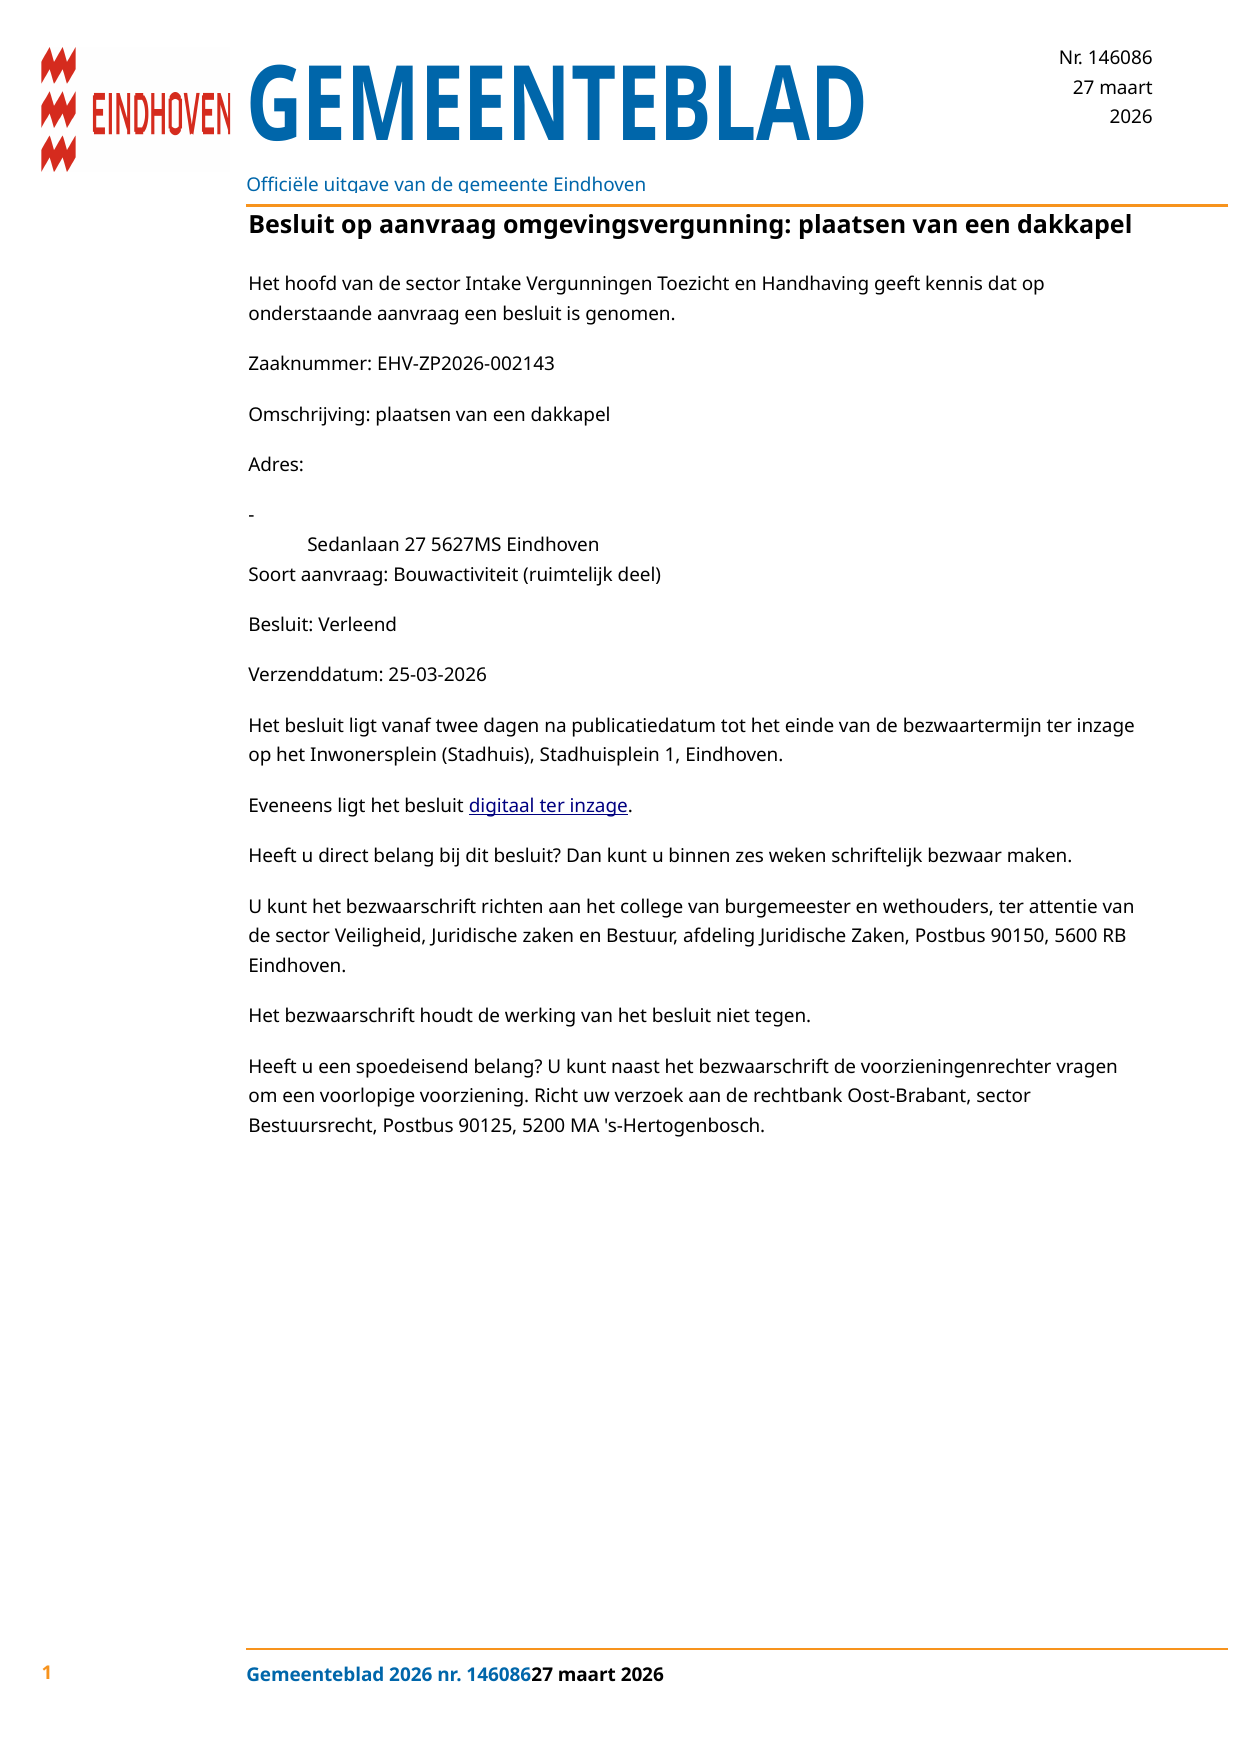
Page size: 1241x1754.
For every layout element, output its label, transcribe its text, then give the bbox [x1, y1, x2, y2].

text Besluit op aanvraag omgevingsvergunning: plaatsen van een dakkapel [248, 207, 1152, 241]
text Het bezwaarschrift houdt de werking van het besluit niet tegen. [248, 1002, 1152, 1028]
text Heeft u een spoedeisend belang? U kunt naast het bezwaarschrift de voorzieningenrechter vragen om een voorlopige voorziening. Richt uw verzoek aan de rechtbank Oost-Brabant, sector Bestuursrecht, Postbus 90125, 5200 MA 's-Hertogenbosch. [248, 1053, 1152, 1138]
picture [41, 47, 231, 172]
text Adres: [248, 451, 1152, 477]
text Heeft u direct belang bij dit besluit? Dan kunt u binnen zes weken schriftelijk bezwaar maken. [248, 842, 1152, 868]
list Sedanlaan 27 5627MS Eindhoven [248, 531, 1152, 557]
text U kunt het bezwaarschrift richten aan het college van burgemeester en wethouders, ter attentie van de sector Veiligheid, Juridische zaken en Bestuur, afdeling Juridische Zaken, Postbus 90150, 5600 RB Eindhoven. [248, 893, 1152, 978]
text Verzenddatum: 25-03-2026 [248, 662, 1152, 687]
text Besluit: Verleend [248, 611, 1152, 637]
text Soort aanvraag: Bouwactiviteit (ruimtelijk deel) [248, 561, 1152, 586]
text Het besluit ligt vanaf twee dagen na publicatiedatum tot het einde van de bezwaartermijn ter inzage op het Inwonersplein (Stadhuis), Stadhuisplein 1, Eindhoven. [248, 712, 1152, 767]
text Zaaknummer: EHV-ZP2026-002143 [248, 350, 1152, 376]
text Het hoofd van de sector Intake Vergunningen Toezicht en Handhaving geeft kennis dat op onderstaande aanvraag een besluit is genomen. [248, 270, 1152, 326]
text Omschrijving: plaatsen van een dakkapel [248, 401, 1152, 426]
text Eveneens ligt het besluit digitaal ter inzage. [248, 792, 1152, 818]
